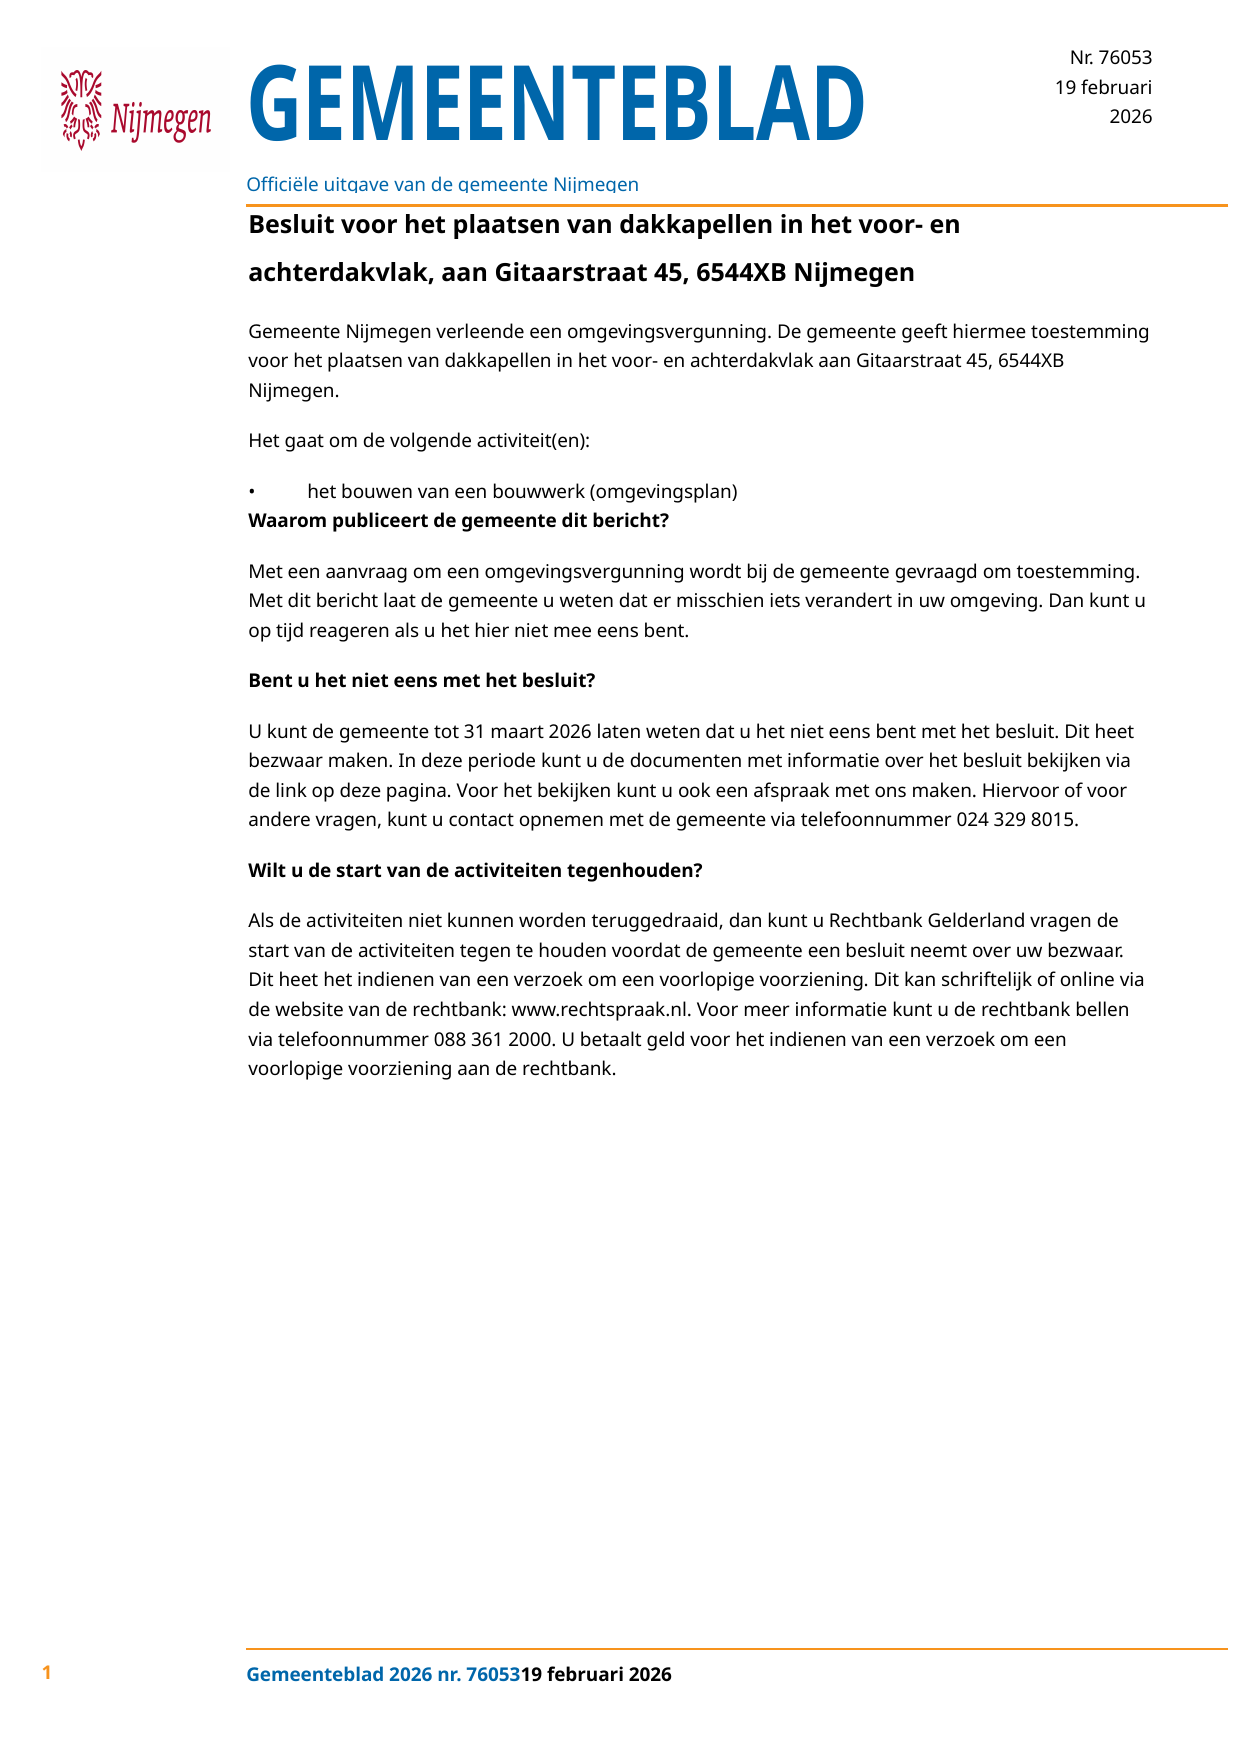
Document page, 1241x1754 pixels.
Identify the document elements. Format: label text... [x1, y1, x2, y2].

picture [41, 47, 231, 172]
text Als de activiteiten niet kunnen worden teruggedraaid, dan kunt u Rechtbank Gelderland vragen de start van de activiteiten tegen te houden voordat de gemeente een besluit neemt over uw bezwaar. Dit heet het indienen van een verzoek om een voorlopige voorziening. Dit kan schriftelijk of online via de website van de rechtbank: www.rechtspraak.nl. Voor meer informatie kunt u de rechtbank bellen via telefoonnummer 088 361 2000. U betaalt geld voor het indienen van een verzoek om een voorlopige voorziening aan de rechtbank. [248, 907, 1152, 1081]
text Bent u het niet eens met het besluit? [248, 667, 1152, 693]
text Gemeente Nijmegen verleende een omgevingsvergunning. De gemeente geeft hiermee toestemming voor het plaatsen van dakkapellen in het voor- en achterdakvlak aan Gitaarstraat 45, 6544XB Nijmegen. [248, 318, 1152, 403]
text Het gaat om de volgende activiteit(en): [248, 427, 1152, 453]
text Met een aanvraag om een omgevingsvergunning wordt bij de gemeente gevraagd om toestemming. Met dit bericht laat de gemeente u weten dat er misschien iets verandert in uw omgeving. Dan kunt u op tijd reageren als u het hier niet mee eens bent. [248, 558, 1152, 643]
text U kunt de gemeente tot 31 maart 2026 laten weten dat u het niet eens bent met het besluit. Dit heet bezwaar maken. In deze periode kunt u de documenten met informatie over het besluit bekijken via de link op deze pagina. Voor het bekijken kunt u ook een afspraak met ons maken. Hiervoor of voor andere vragen, kunt u contact opnemen met de gemeente via telefoonnummer 024 329 8015. [248, 718, 1152, 832]
text Wilt u de start van de activiteiten tegenhouden? [248, 857, 1152, 883]
text Waarom publiceert de gemeente dit bericht? [248, 507, 1152, 533]
text Besluit voor het plaatsen van dakkapellen in het voor- en achterdakvlak, aan Gitaarstraat 45, 6544XB Nijmegen [248, 207, 1152, 288]
list het bouwen van een bouwwerk (omgevingsplan) [248, 478, 1152, 504]
